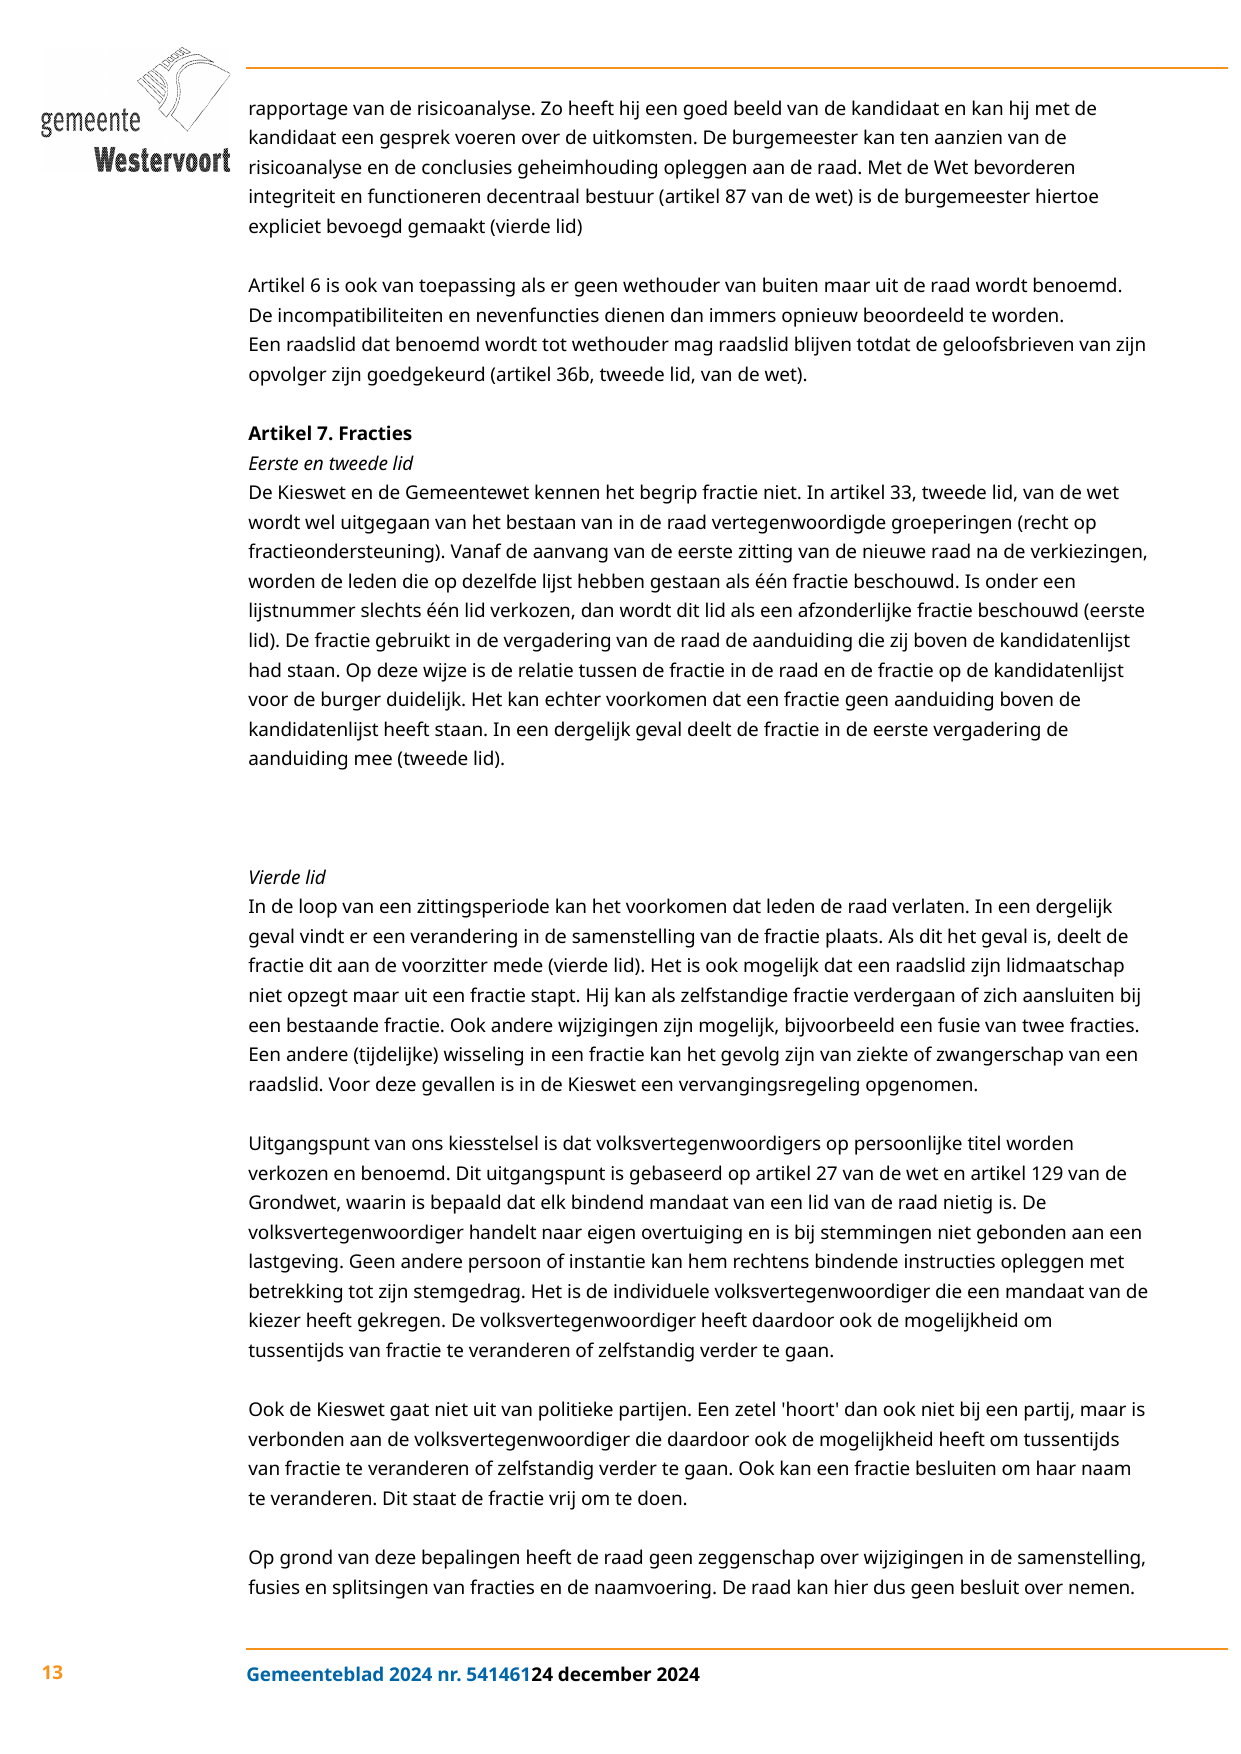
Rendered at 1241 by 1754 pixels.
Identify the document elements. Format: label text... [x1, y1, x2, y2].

text Artikel 7. Fracties [248, 420, 1152, 446]
text Een raadslid dat benoemd wordt tot wethouder mag raadslid blijven totdat de geloofsbrieven van zijn opvolger zijn goedgekeurd (artikel 36b, tweede lid, van de wet). [248, 331, 1152, 387]
text De Kieswet en de Gemeentewet kennen het begrip fractie niet. In artikel 33, tweede lid, van de wet wordt wel uitgegaan van het bestaan van in de raad vertegenwoordigde groeperingen (recht op fractieondersteuning). Vanaf de aanvang van de eerste zitting van de nieuwe raad na de verkiezingen, worden de leden die op dezelfde lijst hebben gestaan als één fractie beschouwd. Is onder een lijstnummer slechts één lid verkozen, dan wordt dit lid als een afzonderlijke fractie beschouwd (eerste lid). De fractie gebruikt in de vergadering van de raad de aanduiding die zij boven de kandidatenlijst had staan. Op deze wijze is de relatie tussen de fractie in de raad en de fractie op de kandidatenlijst voor de burger duidelijk. Het kan echter voorkomen dat een fractie geen aanduiding boven de kandidatenlijst heeft staan. In een dergelijk geval deelt de fractie in de eerste vergadering de aanduiding mee (tweede lid). [248, 479, 1152, 771]
text Ook de Kieswet gaat niet uit van politieke partijen. Een zetel 'hoort' dan ook niet bij een partij, maar is verbonden aan de volksvertegenwoordiger die daardoor ook de mogelijkheid heeft om tussentijds van fractie te veranderen of zelfstandig verder te gaan. Ook kan een fractie besluiten om haar naam te veranderen. Dit staat de fractie vrij om te doen. [248, 1396, 1152, 1511]
text Uitgangspunt van ons kiesstelsel is dat volksvertegenwoordigers op persoonlijke titel worden verkozen en benoemd. Dit uitgangspunt is gebaseerd op artikel 27 van de wet en artikel 129 van de Grondwet, waarin is bepaald dat elk bindend mandaat van een lid van de raad nietig is. De volksvertegenwoordiger handelt naar eigen overtuiging en is bij stemmingen niet gebonden aan een lastgeving. Geen andere persoon of instantie kan hem rechtens bindende instructies opleggen met betrekking tot zijn stemgedrag. Het is de individuele volksvertegenwoordiger die een mandaat van de kiezer heeft gekregen. De volksvertegenwoordiger heeft daardoor ook de mogelijkheid om tussentijds van fractie te veranderen of zelfstandig verder te gaan. [248, 1130, 1152, 1363]
text In de loop van een zittingsperiode kan het voorkomen dat leden de raad verlaten. In een dergelijk geval vindt er een verandering in de samenstelling van de fractie plaats. Als dit het geval is, deelt de fractie dit aan de voorzitter mede (vierde lid). Het is ook mogelijk dat een raadslid zijn lidmaatschap niet opzegt maar uit een fractie stapt. Hij kan als zelfstandige fractie verdergaan of zich aansluiten bij een bestaande fractie. Ook andere wijzigingen zijn mogelijk, bijvoorbeeld een fusie van twee fracties. Een andere (tijdelijke) wisseling in een fractie kan het gevolg zijn van ziekte of zwangerschap van een raadslid. Voor deze gevallen is in de Kieswet een vervangingsregeling opgenomen. [248, 893, 1152, 1097]
text Eerste en tweede lid [248, 450, 1152, 476]
text Op grond van deze bepalingen heeft de raad geen zeggenschap over wijzigingen in de samenstelling, fusies en splitsingen van fracties en de naamvoering. De raad kan hier dus geen besluit over nemen. [248, 1544, 1152, 1600]
picture [41, 47, 231, 172]
text rapportage van de risicoanalyse. Zo heeft hij een goed beeld van de kandidaat en kan hij met de kandidaat een gesprek voeren over de uitkomsten. De burgemeester kan ten aanzien van de risicoanalyse en de conclusies geheimhouding opleggen aan de raad. Met de Wet bevorderen integriteit en functioneren decentraal bestuur (artikel 87 van de wet) is de burgemeester hiertoe expliciet bevoegd gemaakt (vierde lid) [248, 95, 1152, 239]
text Vierde lid [248, 864, 1152, 890]
text Artikel 6 is ook van toepassing als er geen wethouder van buiten maar uit de raad wordt benoemd. De incompatibiliteiten en nevenfuncties dienen dan immers opnieuw beoordeeld te worden. [248, 272, 1152, 328]
